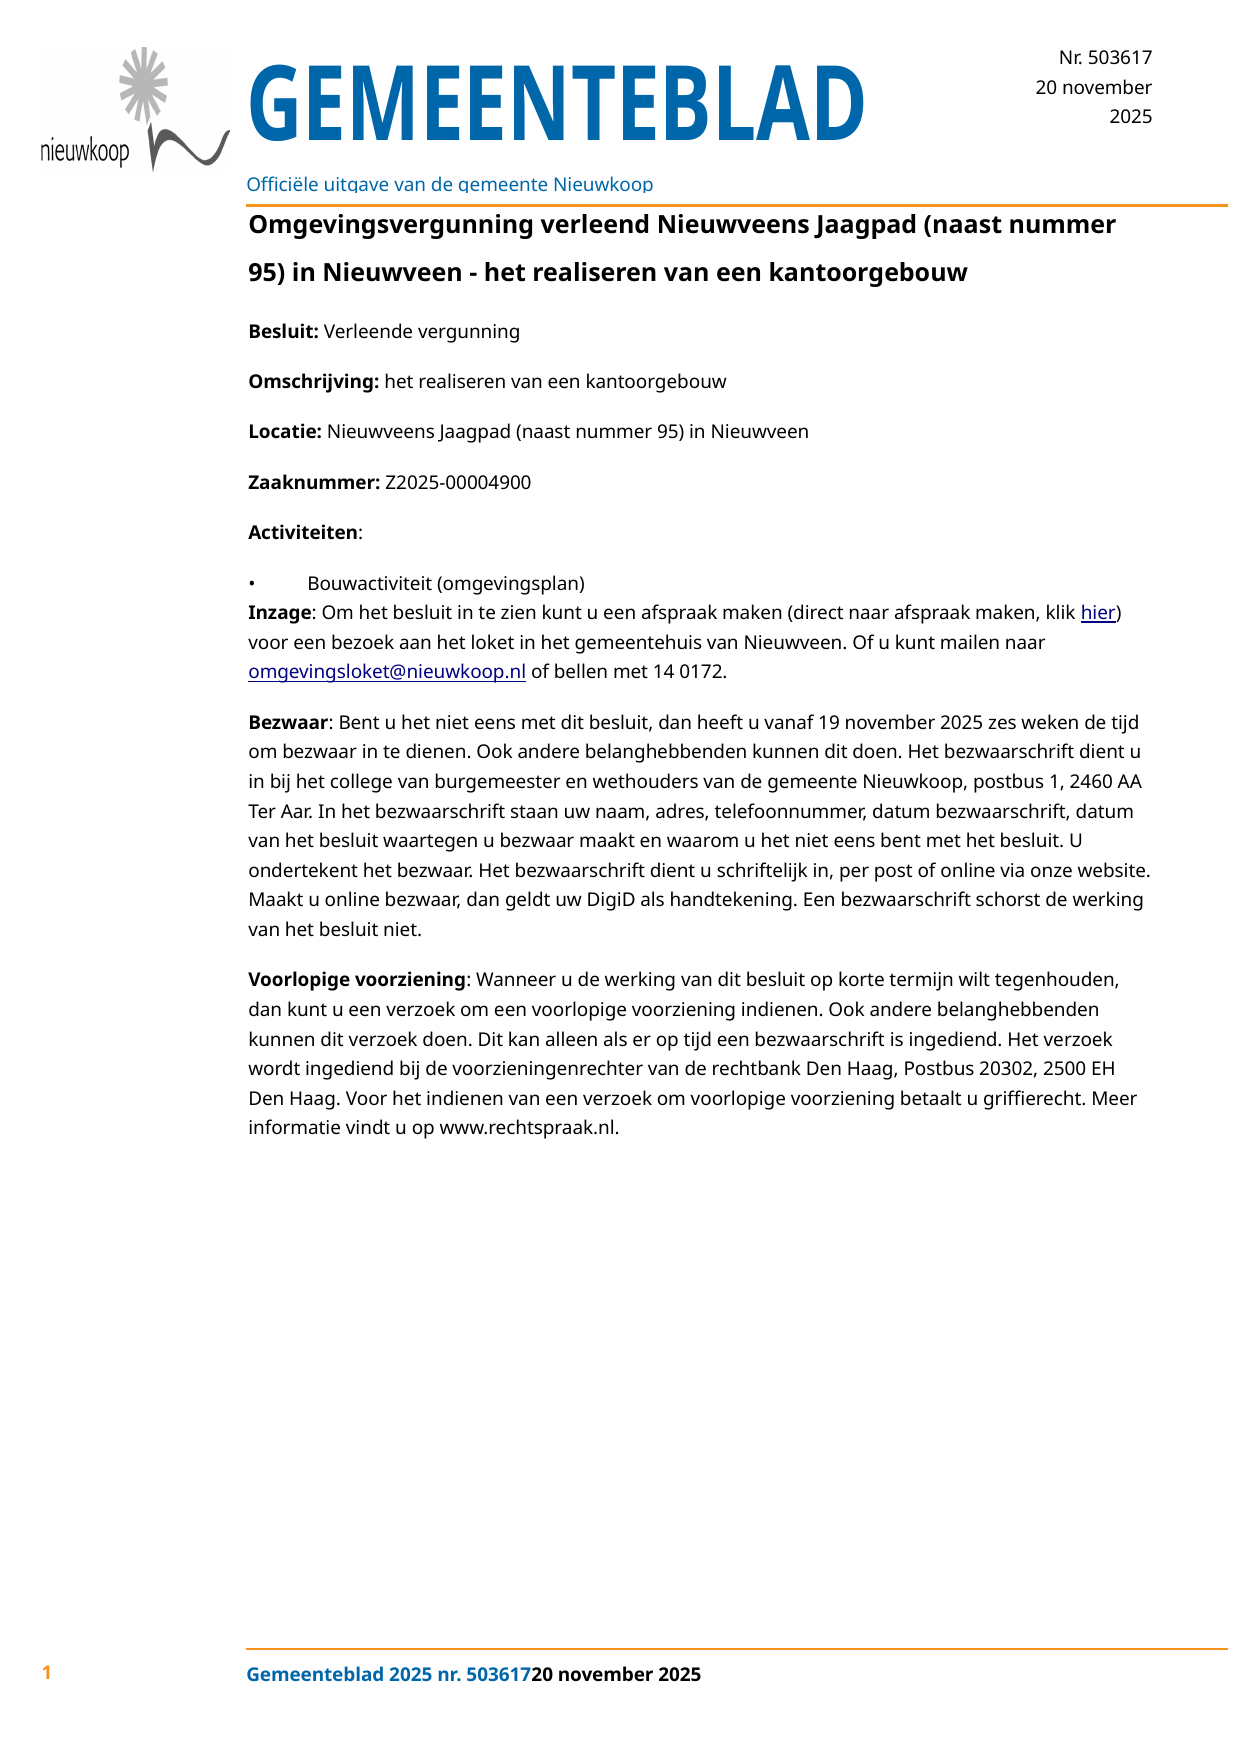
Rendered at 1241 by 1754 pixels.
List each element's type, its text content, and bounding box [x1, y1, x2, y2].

text Inzage: Om het besluit in te zien kunt u een afspraak maken (direct naar afspraak maken, klik hier) voor een bezoek aan het loket in het gemeentehuis van Nieuwveen. Of u kunt mailen naar omgevingsloket@nieuwkoop.nl of bellen met 14 0172. [248, 599, 1152, 684]
list Bouwactiviteit (omgevingsplan) [248, 570, 1152, 596]
text Besluit: Verleende vergunning [248, 318, 1152, 344]
text Voorlopige voorziening: Wanneer u de werking van dit besluit op korte termijn wilt tegenhouden, dan kunt u een verzoek om een voorlopige voorziening indienen. Ook andere belanghebbenden kunnen dit verzoek doen. Dit kan alleen als er op tijd een bezwaarschrift is ingediend. Het verzoek wordt ingediend bij de voorzieningenrechter van de rechtbank Den Haag, Postbus 20302, 2500 EH Den Haag. Voor het indienen van een verzoek om voorlopige voorziening betaalt u griffierecht. Meer informatie vindt u op www.rechtspraak.nl. [248, 967, 1152, 1140]
text Locatie: Nieuwveens Jaagpad (naast nummer 95) in Nieuwveen [248, 419, 1152, 444]
picture [41, 47, 231, 172]
text Omschrijving: het realiseren van een kantoorgebouw [248, 368, 1152, 394]
text Bezwaar: Bent u het niet eens met dit besluit, dan heeft u vanaf 19 november 2025 zes weken de tijd om bezwaar in te dienen. Ook andere belanghebbenden kunnen dit doen. Het bezwaarschrift dient u in bij het college van burgemeester en wethouders van de gemeente Nieuwkoop, postbus 1, 2460 AA Ter Aar. In het bezwaarschrift staan uw naam, adres, telefoonnummer, datum bezwaarschrift, datum van het besluit waartegen u bezwaar maakt en waarom u het niet eens bent met het besluit. U ondertekent het bezwaar. Het bezwaarschrift dient u schriftelijk in, per post of online via onze website. Maakt u online bezwaar, dan geldt uw DigiD als handtekening. Een bezwaarschrift schorst de werking van het besluit niet. [248, 709, 1152, 942]
text Omgevingsvergunning verleend Nieuwveens Jaagpad (naast nummer 95) in Nieuwveen - het realiseren van een kantoorgebouw [248, 207, 1152, 288]
text Zaaknummer: Z2025-00004900 [248, 469, 1152, 495]
text Activiteiten: [248, 519, 1152, 545]
